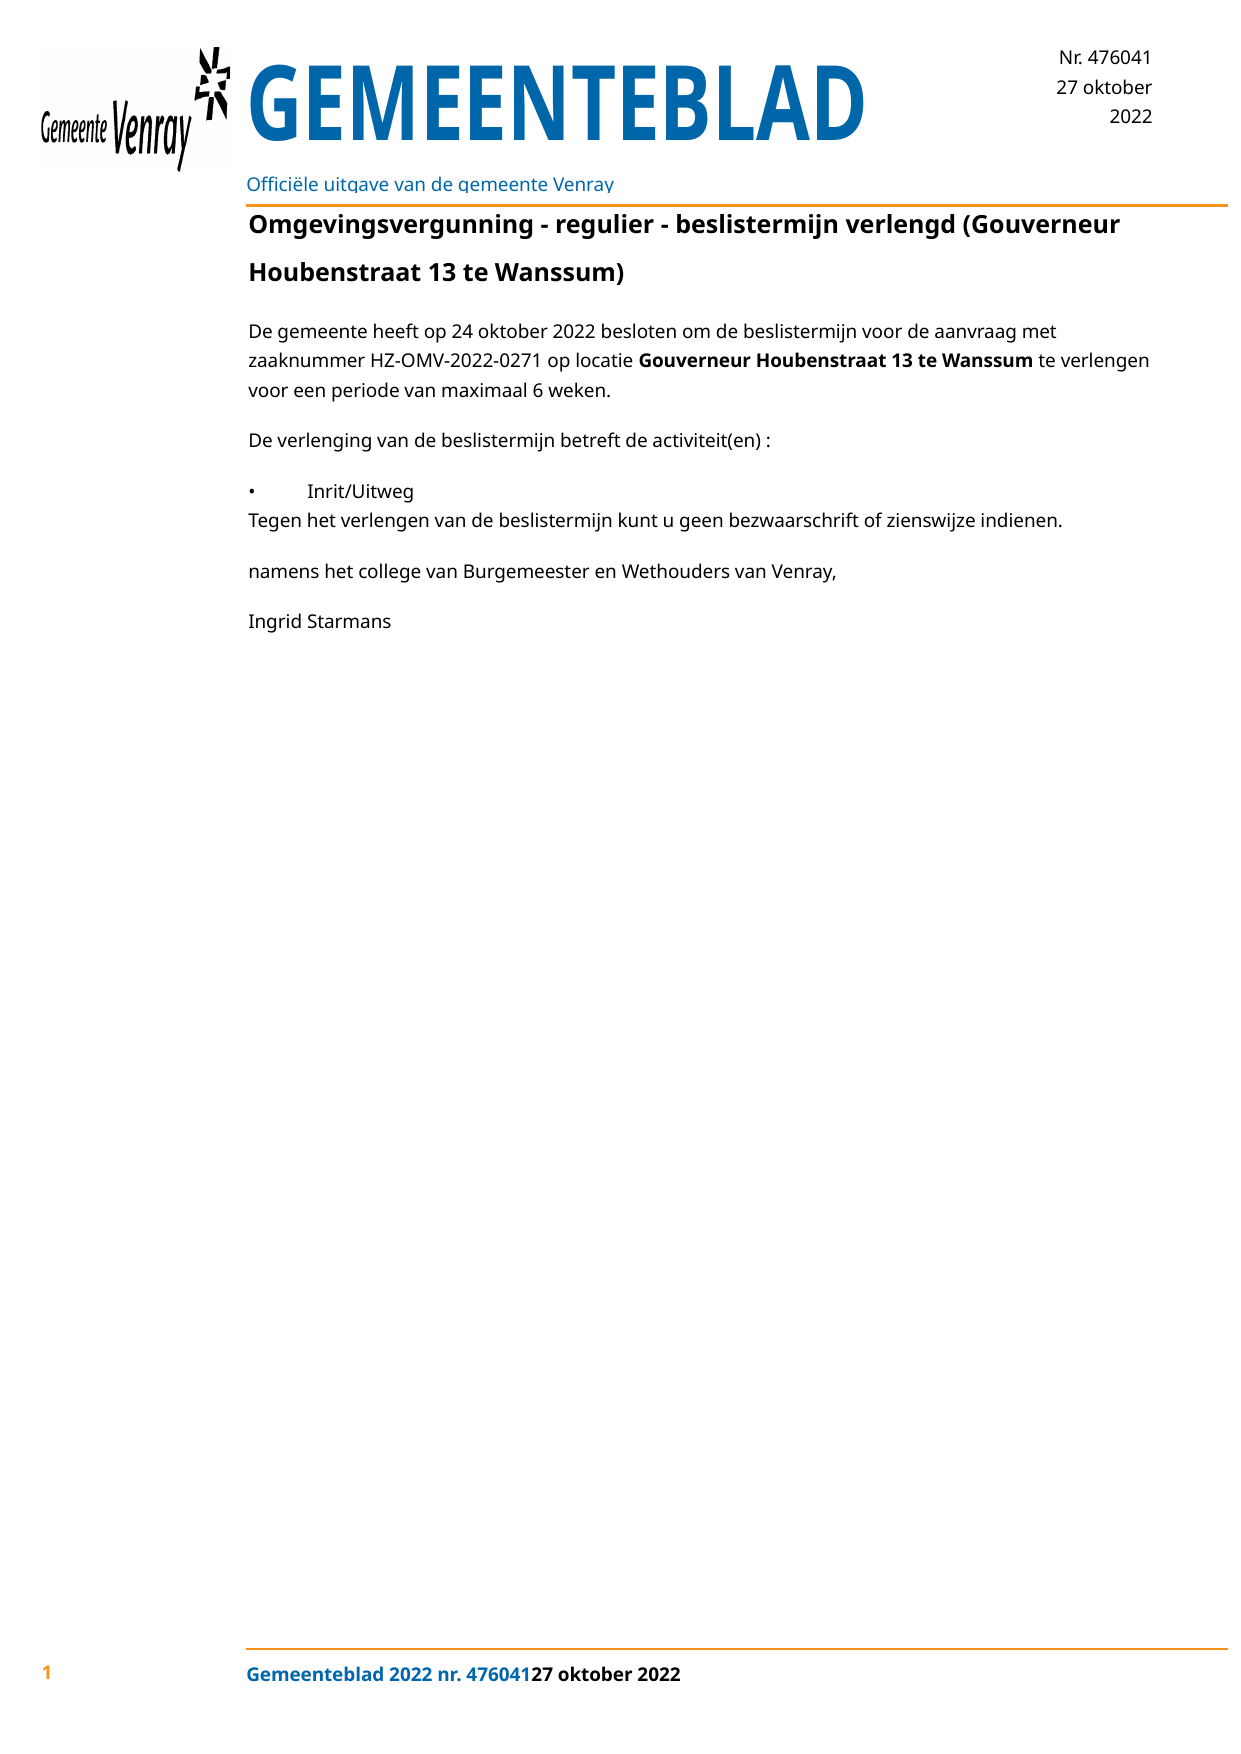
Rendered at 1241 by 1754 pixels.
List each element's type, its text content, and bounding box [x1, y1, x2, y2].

picture [41, 47, 231, 172]
text De verlenging van de beslistermijn betreft de activiteit(en) : [248, 427, 1152, 453]
text namens het college van Burgemeester en Wethouders van Venray, [248, 558, 1152, 584]
list Inrit/Uitweg [248, 478, 1152, 504]
text De gemeente heeft op 24 oktober 2022 besloten om de beslistermijn voor de aanvraag met zaaknummer HZ-OMV-2022-0271 op locatie Gouverneur Houbenstraat 13 te Wanssum te verlengen voor een periode van maximaal 6 weken. [248, 318, 1152, 403]
text Ingrid Starmans [248, 608, 1152, 634]
text Omgevingsvergunning - regulier - beslistermijn verlengd (Gouverneur Houbenstraat 13 te Wanssum) [248, 207, 1152, 288]
text Tegen het verlengen van de beslistermijn kunt u geen bezwaarschrift of zienswijze indienen. [248, 507, 1152, 533]
